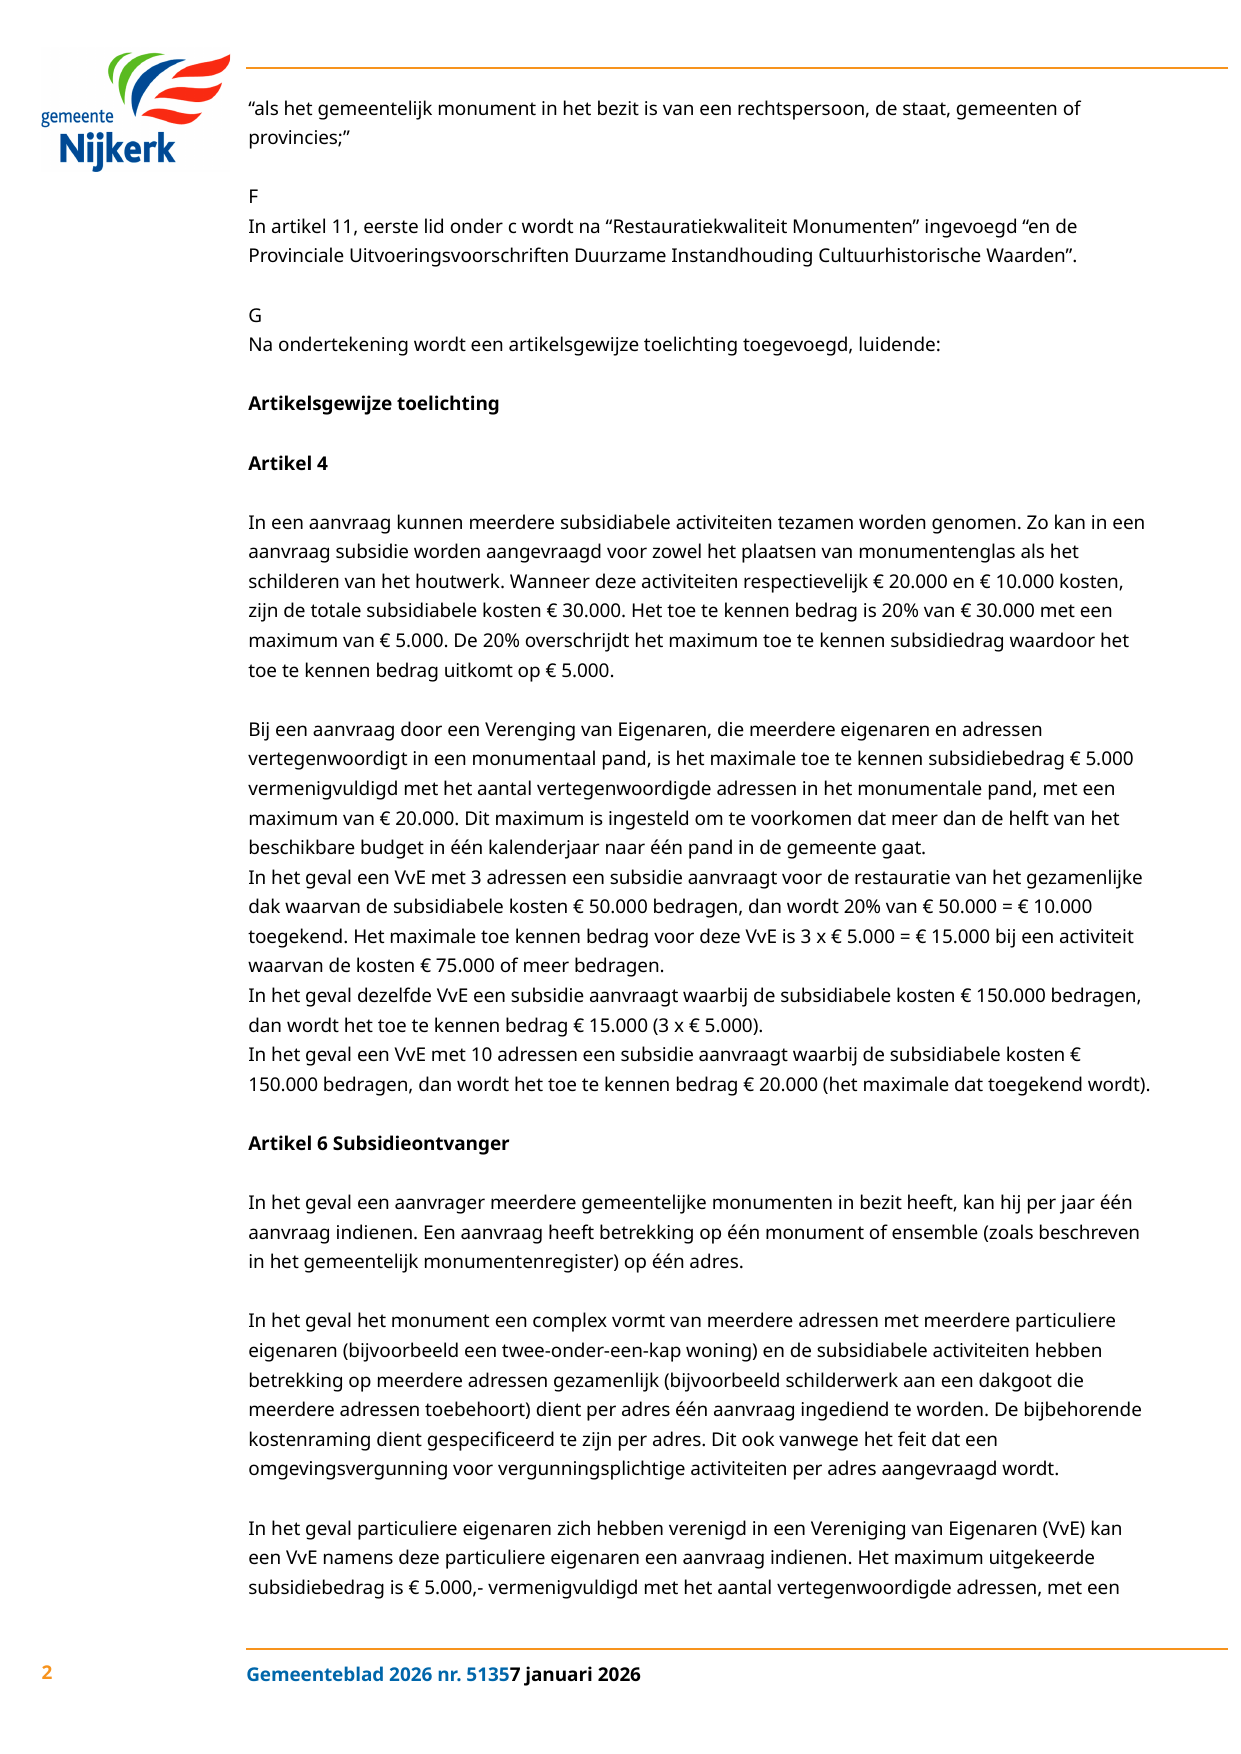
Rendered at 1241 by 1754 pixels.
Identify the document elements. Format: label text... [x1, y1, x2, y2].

text In het geval een VvE met 10 adressen een subsidie aanvraagt waarbij de subsidiabele kosten € 150.000 bedragen, dan wordt het toe te kennen bedrag € 20.000 (het maximale dat toegekend wordt). [248, 1041, 1152, 1097]
text In het geval dezelfde VvE een subsidie aanvraagt waarbij de subsidiabele kosten € 150.000 bedragen, dan wordt het toe te kennen bedrag € 15.000 (3 x € 5.000). [248, 982, 1152, 1038]
picture [41, 47, 231, 172]
text F [248, 183, 1152, 209]
text Artikelsgewijze toelichting [248, 391, 1152, 416]
text In het geval particuliere eigenaren zich hebben verenigd in een Vereniging van Eigenaren (VvE) kan een VvE namens deze particuliere eigenaren een aanvraag indienen. Het maximum uitgekeerde subsidiebedrag is € 5.000,- vermenigvuldigd met het aantal vertegenwoordigde adressen, met een [248, 1515, 1152, 1600]
text In het geval het monument een complex vormt van meerdere adressen met meerdere particuliere eigenaren (bijvoorbeeld een twee-onder-een-kap woning) en de subsidiabele activiteiten hebben betrekking op meerdere adressen gezamenlijk (bijvoorbeeld schilderwerk aan een dakgoot die meerdere adressen toebehoort) dient per adres één aanvraag ingediend te worden. De bijbehorende kostenraming dient gespecificeerd te zijn per adres. Dit ook vanwege het feit dat een omgevingsvergunning voor vergunningsplichtige activiteiten per adres aangevraagd wordt. [248, 1308, 1152, 1481]
text “als het gemeentelijk monument in het bezit is van een rechtspersoon, de staat, gemeenten of provincies;” [248, 95, 1152, 150]
text In het geval een aanvrager meerdere gemeentelijke monumenten in bezit heeft, kan hij per jaar één aanvraag indienen. Een aanvraag heeft betrekking op één monument of ensemble (zoals beschreven in het gemeentelijk monumentenregister) op één adres. [248, 1189, 1152, 1274]
text In artikel 11, eerste lid onder c wordt na “Restauratiekwaliteit Monumenten” ingevoegd “en de Provinciale Uitvoeringsvoorschriften Duurzame Instandhouding Cultuurhistorische Waarden”. [248, 213, 1152, 268]
text G [248, 302, 1152, 328]
text Na ondertekening wordt een artikelsgewijze toelichting toegevoegd, luidende: [248, 331, 1152, 357]
text In het geval een VvE met 3 adressen een subsidie aanvraagt voor de restauratie van het gezamenlijke dak waarvan de subsidiabele kosten € 50.000 bedragen, dan wordt 20% van € 50.000 = € 10.000 toegekend. Het maximale toe kennen bedrag voor deze VvE is 3 x € 5.000 = € 15.000 bij een activiteit waarvan de kosten € 75.000 of meer bedragen. [248, 864, 1152, 978]
text Bij een aanvraag door een Verenging van Eigenaren, die meerdere eigenaren en adressen vertegenwoordigt in een monumentaal pand, is het maximale toe te kennen subsidiebedrag € 5.000 vermenigvuldigd met het aantal vertegenwoordigde adressen in het monumentale pand, met een maximum van € 20.000. Dit maximum is ingesteld om te voorkomen dat meer dan de helft van het beschikbare budget in één kalenderjaar naar één pand in de gemeente gaat. [248, 716, 1152, 860]
text Artikel 6 Subsidieontvanger [248, 1130, 1152, 1156]
text Artikel 4 [248, 450, 1152, 476]
text In een aanvraag kunnen meerdere subsidiabele activiteiten tezamen worden genomen. Zo kan in een aanvraag subsidie worden aangevraagd voor zowel het plaatsen van monumentenglas als het schilderen van het houtwerk. Wanneer deze activiteiten respectievelijk € 20.000 en € 10.000 kosten, zijn de totale subsidiabele kosten € 30.000. Het toe te kennen bedrag is 20% van € 30.000 met een maximum van € 5.000. De 20% overschrijdt het maximum toe te kennen subsidiedrag waardoor het toe te kennen bedrag uitkomt op € 5.000. [248, 509, 1152, 683]
